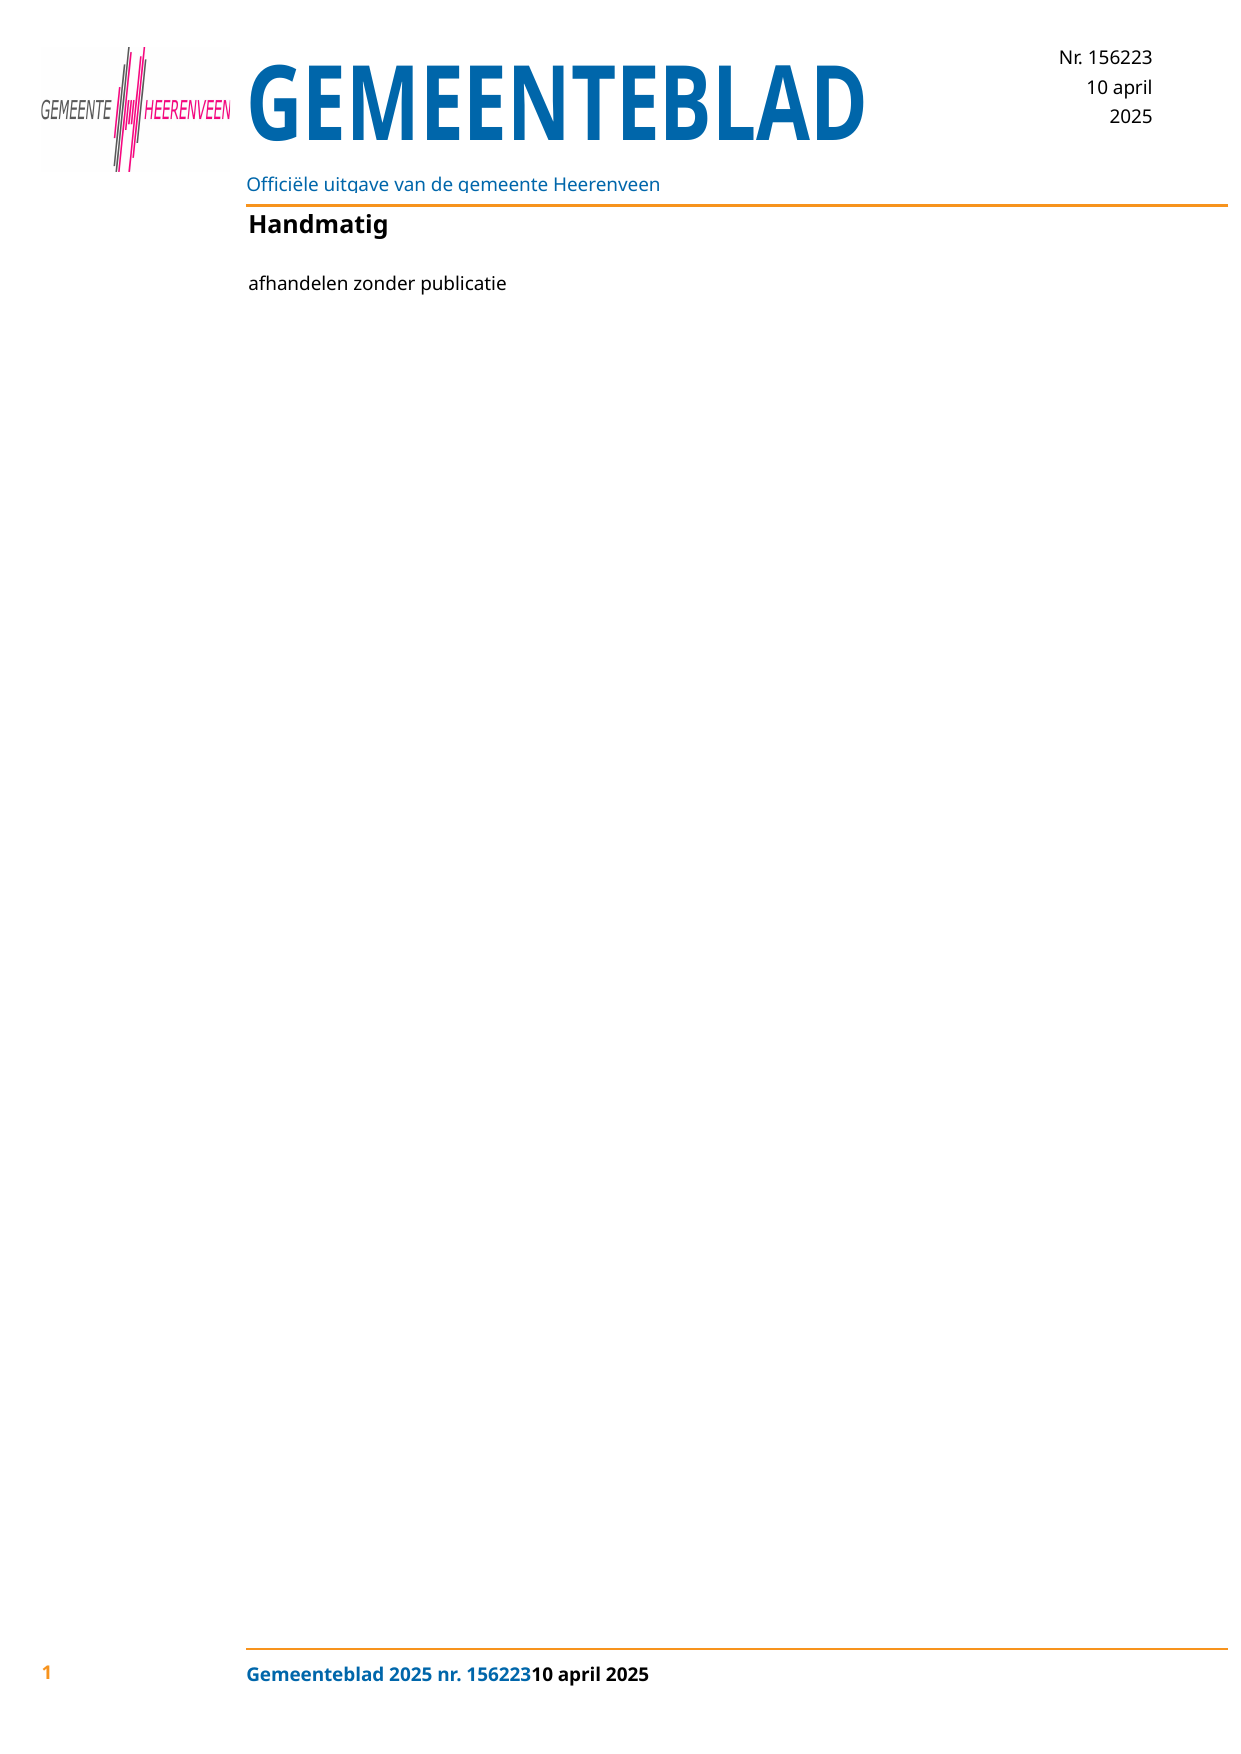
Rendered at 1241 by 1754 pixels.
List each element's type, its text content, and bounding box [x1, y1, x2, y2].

picture [41, 47, 231, 172]
text afhandelen zonder publicatie [248, 270, 1152, 296]
text Handmatig [248, 207, 1152, 241]
